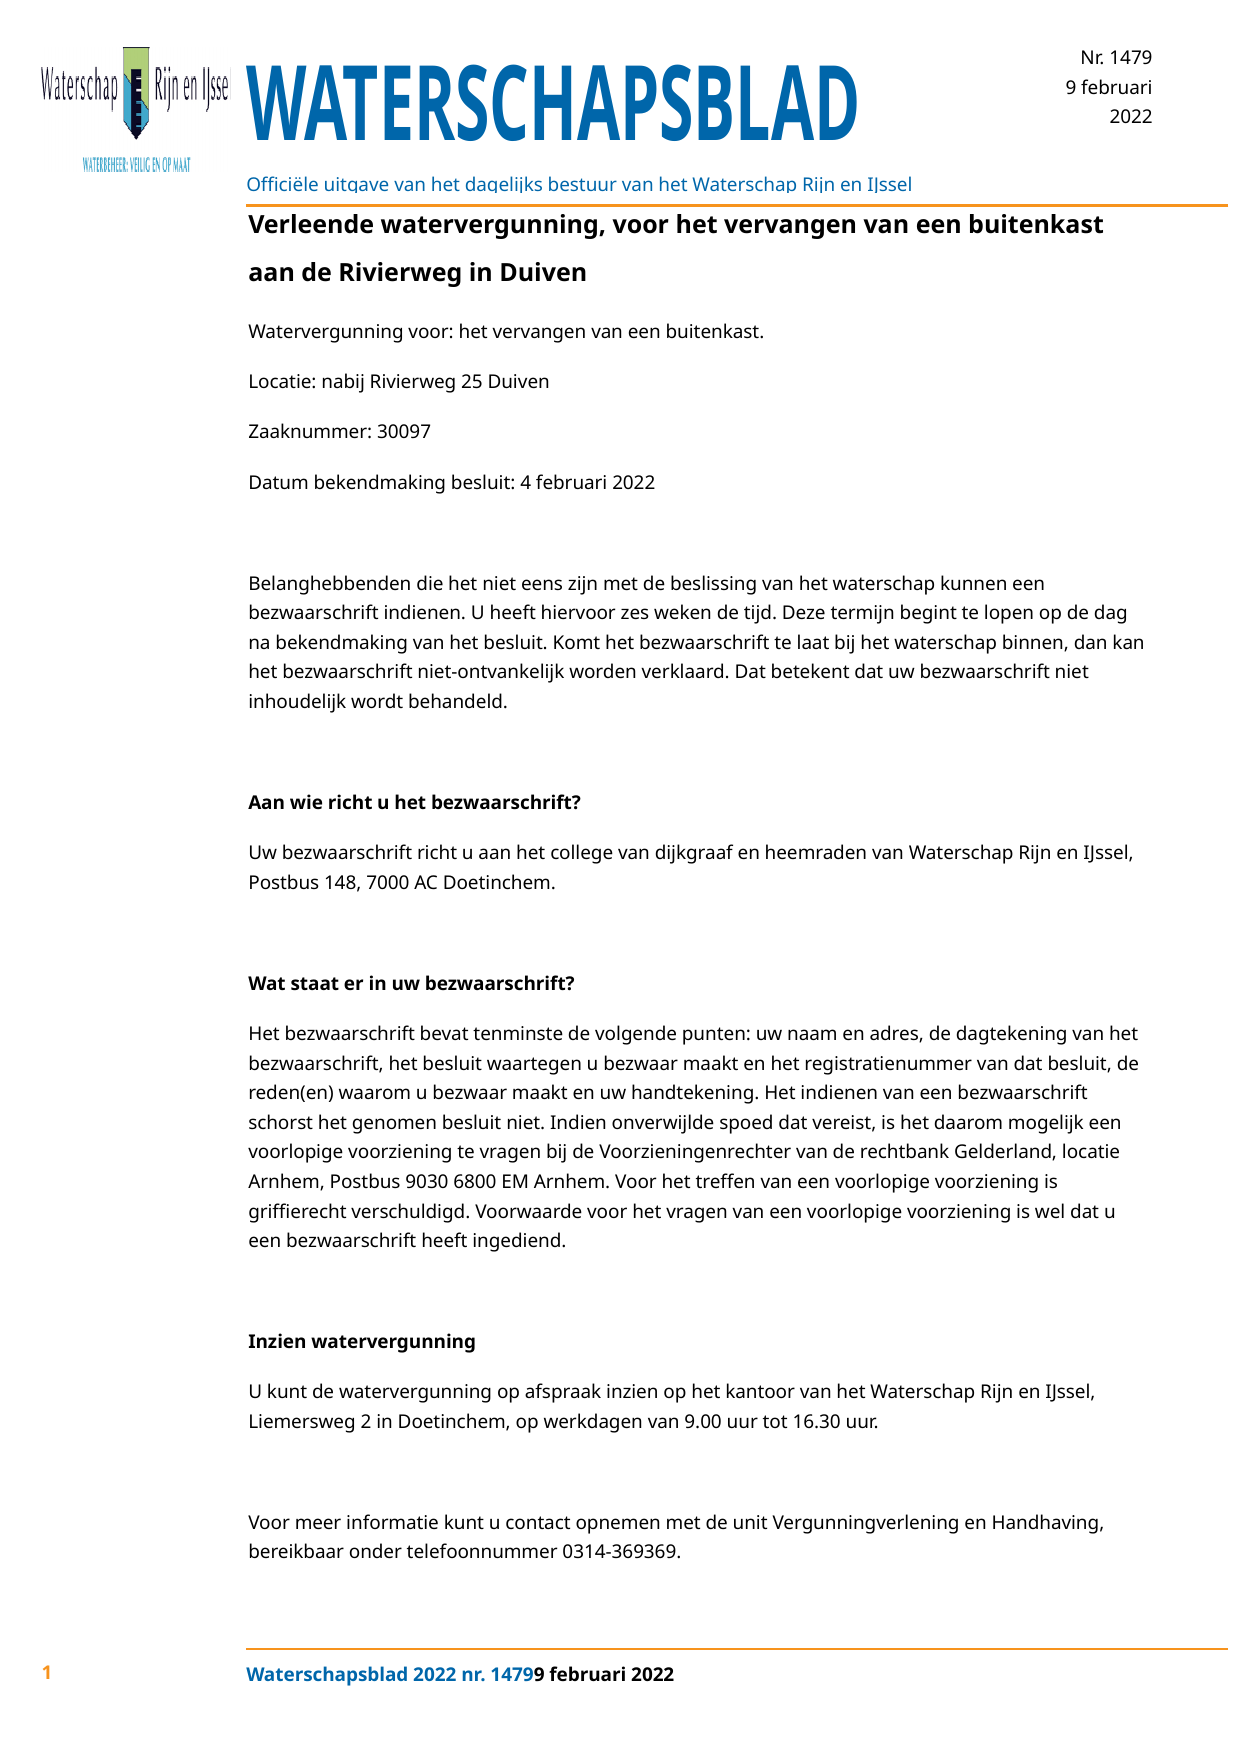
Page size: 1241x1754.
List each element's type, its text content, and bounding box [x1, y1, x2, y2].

text Zaaknummer: 30097 [248, 419, 1152, 444]
text Wat staat er in uw bezwaarschrift? [248, 970, 1152, 996]
text Het bezwaarschrift bevat tenminste de volgende punten: uw naam en adres, de dagtekening van het bezwaarschrift, het besluit waartegen u bezwaar maakt en het registratienummer van dat besluit, de reden(en) waarom u bezwaar maakt en uw handtekening. Het indienen van een bezwaarschrift schorst het genomen besluit niet. Indien onverwijlde spoed dat vereist, is het daarom mogelijk een voorlopige voorziening te vragen bij de Voorzieningenrechter van de rechtbank Gelderland, locatie Arnhem, Postbus 9030 6800 EM Arnhem. Voor het treffen van een voorlopige voorziening is griffierecht verschuldigd. Voorwaarde voor het vragen van een voorlopige voorziening is wel dat u een bezwaarschrift heeft ingediend. [248, 1020, 1152, 1253]
text Datum bekendmaking besluit: 4 februari 2022 [248, 469, 1152, 495]
text U kunt de watervergunning op afspraak inzien op het kantoor van het Waterschap Rijn en IJssel, Liemersweg 2 in Doetinchem, op werkdagen van 9.00 uur tot 16.30 uur. [248, 1379, 1152, 1434]
text Watervergunning voor: het vervangen van een buitenkast. [248, 318, 1152, 344]
text Uw bezwaarschrift richt u aan het college van dijkgraaf en heemraden van Waterschap Rijn en IJssel, Postbus 148, 7000 AC Doetinchem. [248, 839, 1152, 895]
text Inzien watervergunning [248, 1328, 1152, 1354]
text Locatie: nabij Rivierweg 25 Duiven [248, 368, 1152, 394]
text Verleende watervergunning, voor het vervangen van een buitenkast aan de Rivierweg in Duiven [248, 207, 1152, 288]
text Aan wie richt u het bezwaarschrift? [248, 789, 1152, 815]
picture [41, 47, 231, 172]
text Voor meer informatie kunt u contact opnemen met de unit Vergunningverlening en Handhaving, bereikbaar onder telefoonnummer 0314-369369. [248, 1509, 1152, 1564]
text Belanghebbenden die het niet eens zijn met de beslissing van het waterschap kunnen een bezwaarschrift indienen. U heeft hiervoor zes weken de tijd. Deze termijn begint te lopen op de dag na bekendmaking van het besluit. Komt het bezwaarschrift te laat bij het waterschap binnen, dan kan het bezwaarschrift niet-ontvankelijk worden verklaard. Dat betekent dat uw bezwaarschrift niet inhoudelijk wordt behandeld. [248, 570, 1152, 714]
